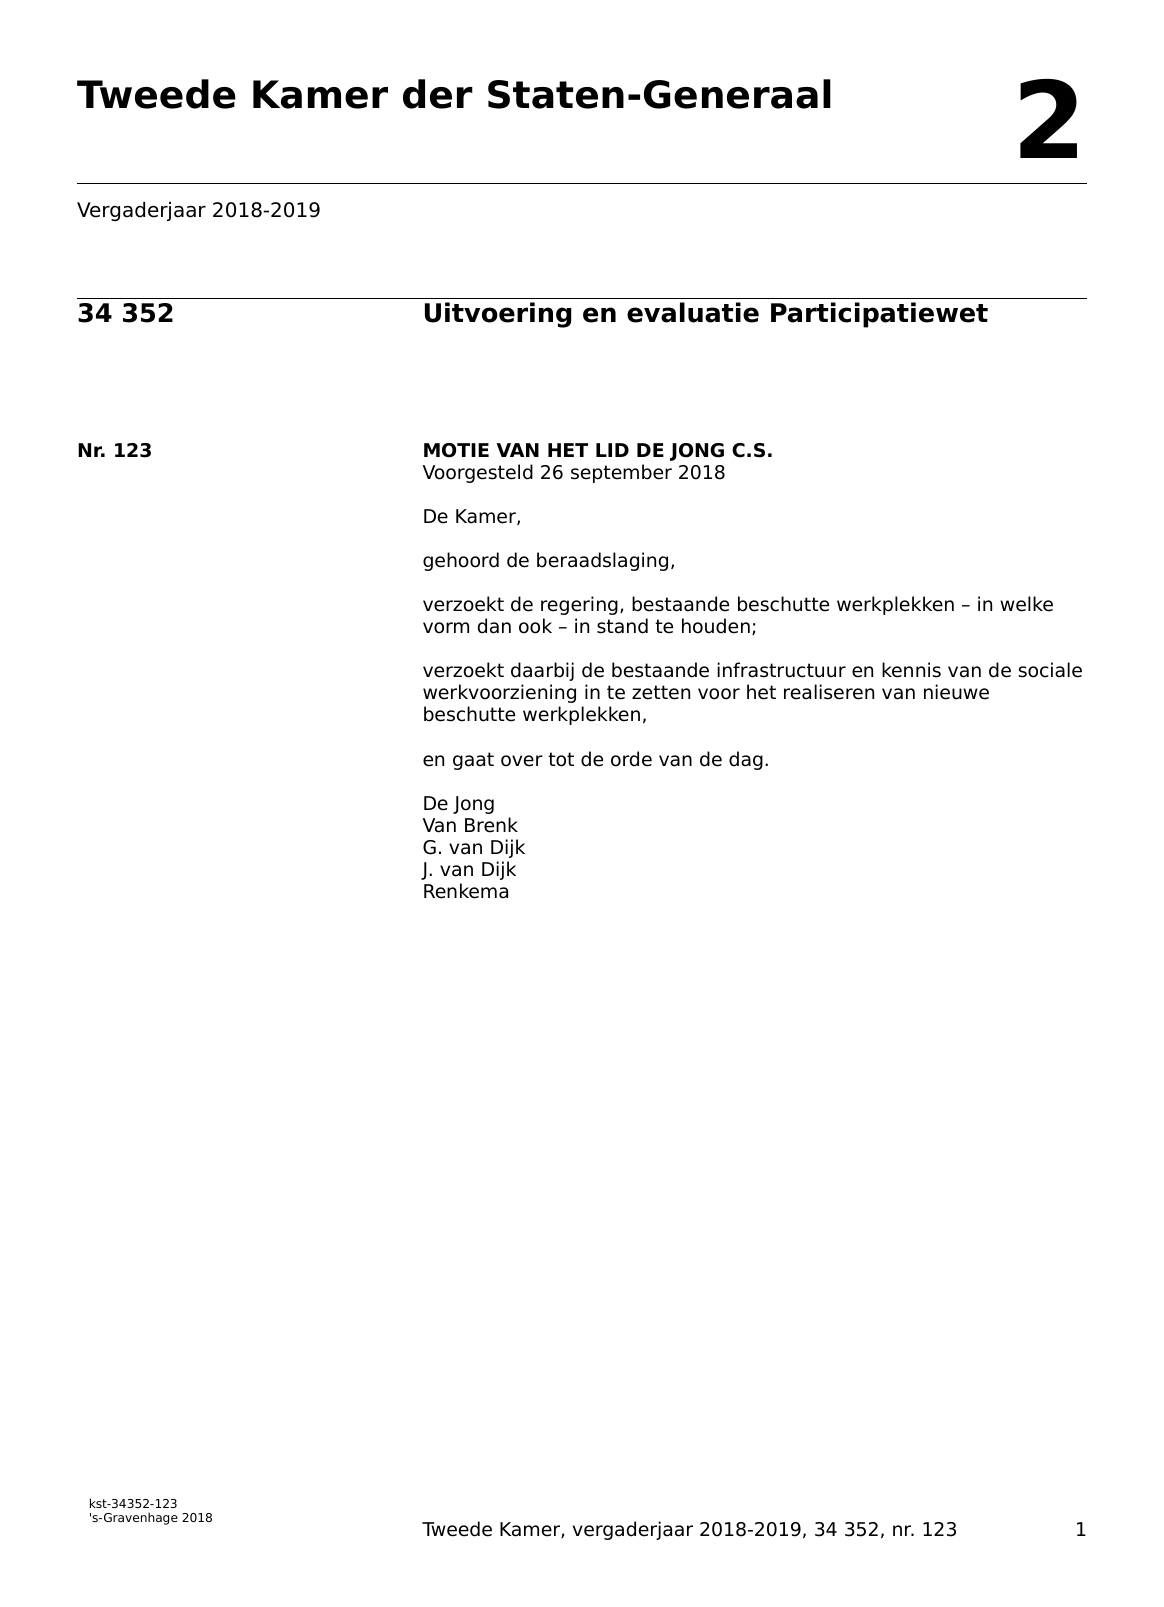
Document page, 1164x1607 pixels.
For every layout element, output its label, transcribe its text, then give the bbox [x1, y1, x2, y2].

table_header Tweede Kamer der Staten-Generaal [77, 59, 886, 183]
text Van Brenk [422, 814, 1087, 837]
subtitle Nr. 123 MOTIE VAN HET LID DE JONG C.S. [77, 440, 1087, 462]
text verzoekt daarbij de bestaande infrastructuur en kennis van de sociale werkvoorziening in te zetten voor het realiseren van nieuwe beschutte werkplekken, [422, 660, 1087, 726]
text G. van Dijk [422, 837, 1087, 858]
text en gaat over tot de orde van de dag. [422, 748, 1087, 770]
table_cell Vergaderjaar 2018-2019 [77, 184, 1087, 298]
text 's-Gravenhage 2018 [88, 1511, 323, 1525]
text kst-34352-123 [88, 1497, 323, 1511]
subtitle 34 352 Uitvoering en evaluatie Participatiewet [77, 299, 1087, 329]
text verzoekt de regering, bestaande beschutte werkplekken – in welke vorm dan ook – in stand te houden; [422, 594, 1087, 638]
text Voorgesteld 26 september 2018 [422, 462, 1087, 484]
table_header 2 [886, 59, 1087, 183]
text De Jong [422, 793, 1087, 814]
text J. van Dijk [422, 858, 1087, 881]
text gehoord de beraadslaging, [422, 550, 1087, 572]
text De Kamer, [422, 506, 1087, 528]
text Renkema [422, 881, 1087, 902]
